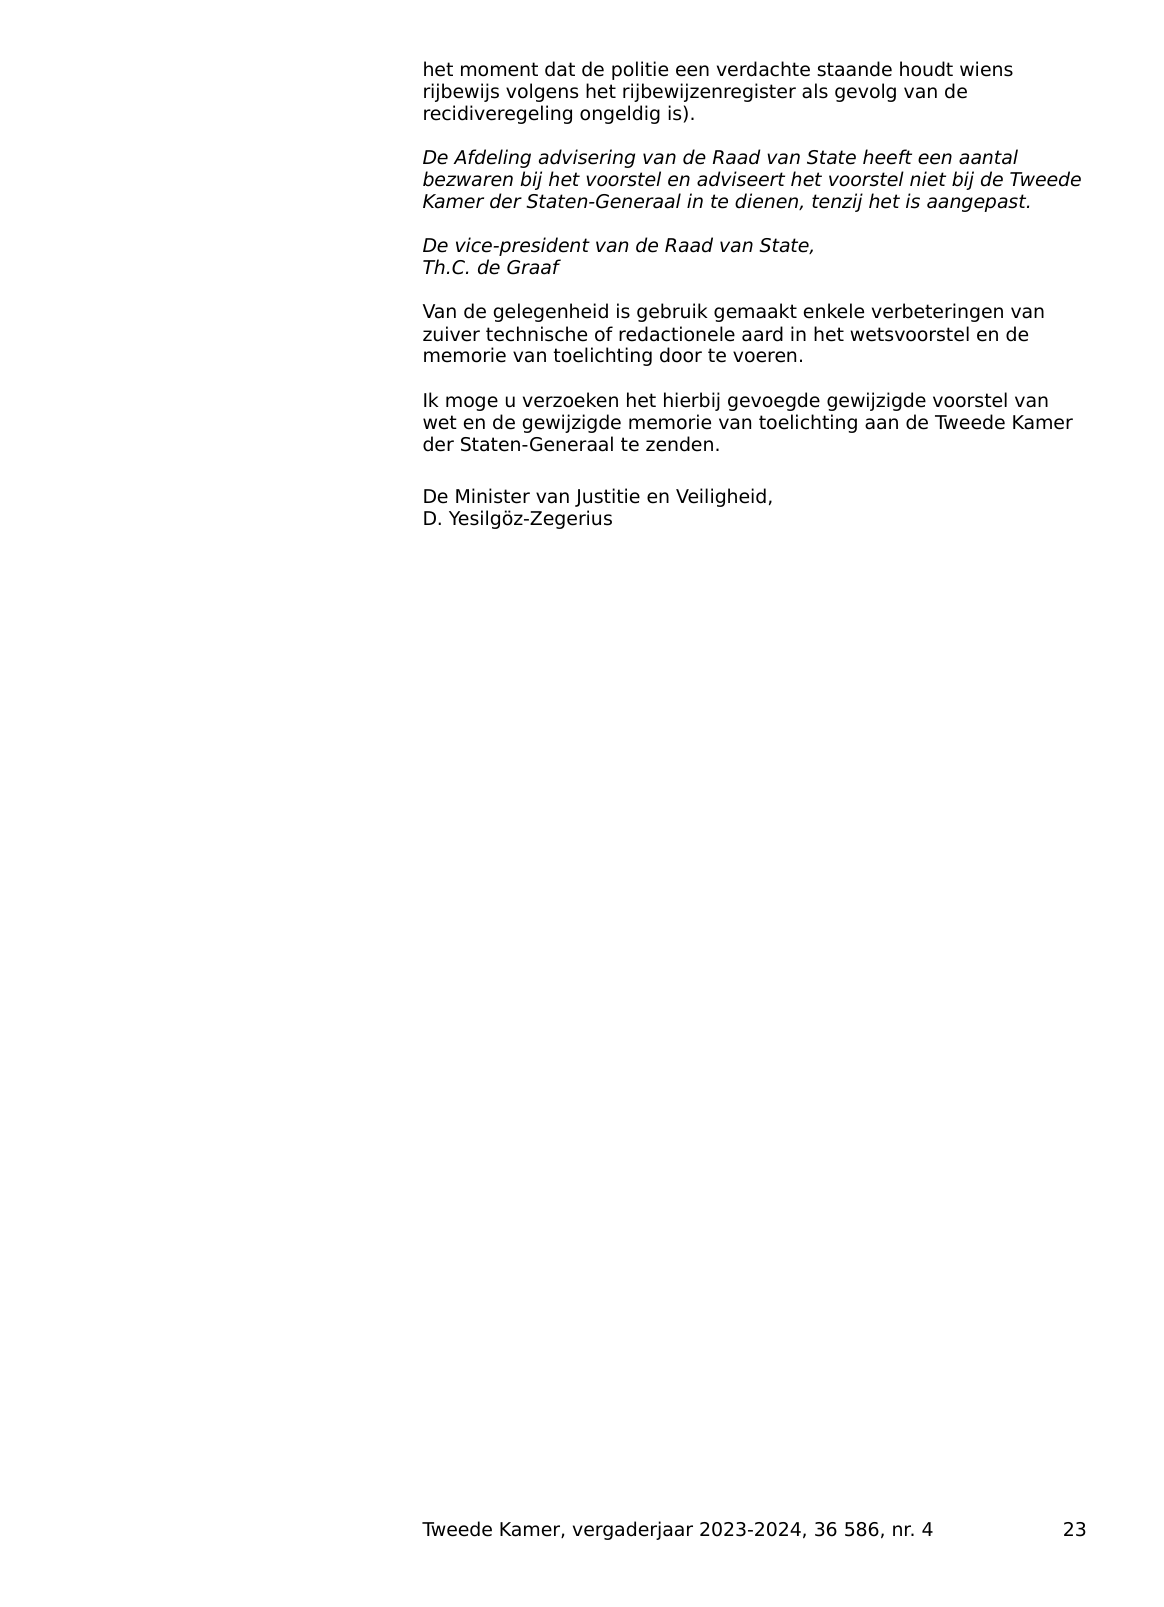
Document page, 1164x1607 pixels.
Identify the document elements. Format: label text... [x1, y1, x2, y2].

text De vice-president van de Raad van State, [422, 235, 1087, 257]
text De Afdeling advisering van de Raad van State heeft een aantal bezwaren bij het voorstel en adviseert het voorstel niet bij de Tweede Kamer der Staten-Generaal in te dienen, tenzij het is aangepast. [422, 147, 1087, 213]
text Van de gelegenheid is gebruik gemaakt enkele verbeteringen van zuiver technische of redactionele aard in het wetsvoorstel en de memorie van toelichting door te voeren. [422, 301, 1087, 367]
text Th.C. de Graaf [422, 257, 1087, 279]
text Ik moge u verzoeken het hierbij gevoegde gewijzigde voorstel van wet en de gewijzigde memorie van toelichting aan de Tweede Kamer der Staten-Generaal te zenden. [422, 389, 1087, 456]
text De Minister van Justitie en Veiligheid, D. Yesilgöz-Zegerius [422, 486, 1087, 529]
text het moment dat de politie een verdachte staande houdt wiens rijbewijs volgens het rijbewijzenregister als gevolg van de recidiveregeling ongeldig is). [422, 59, 1087, 125]
